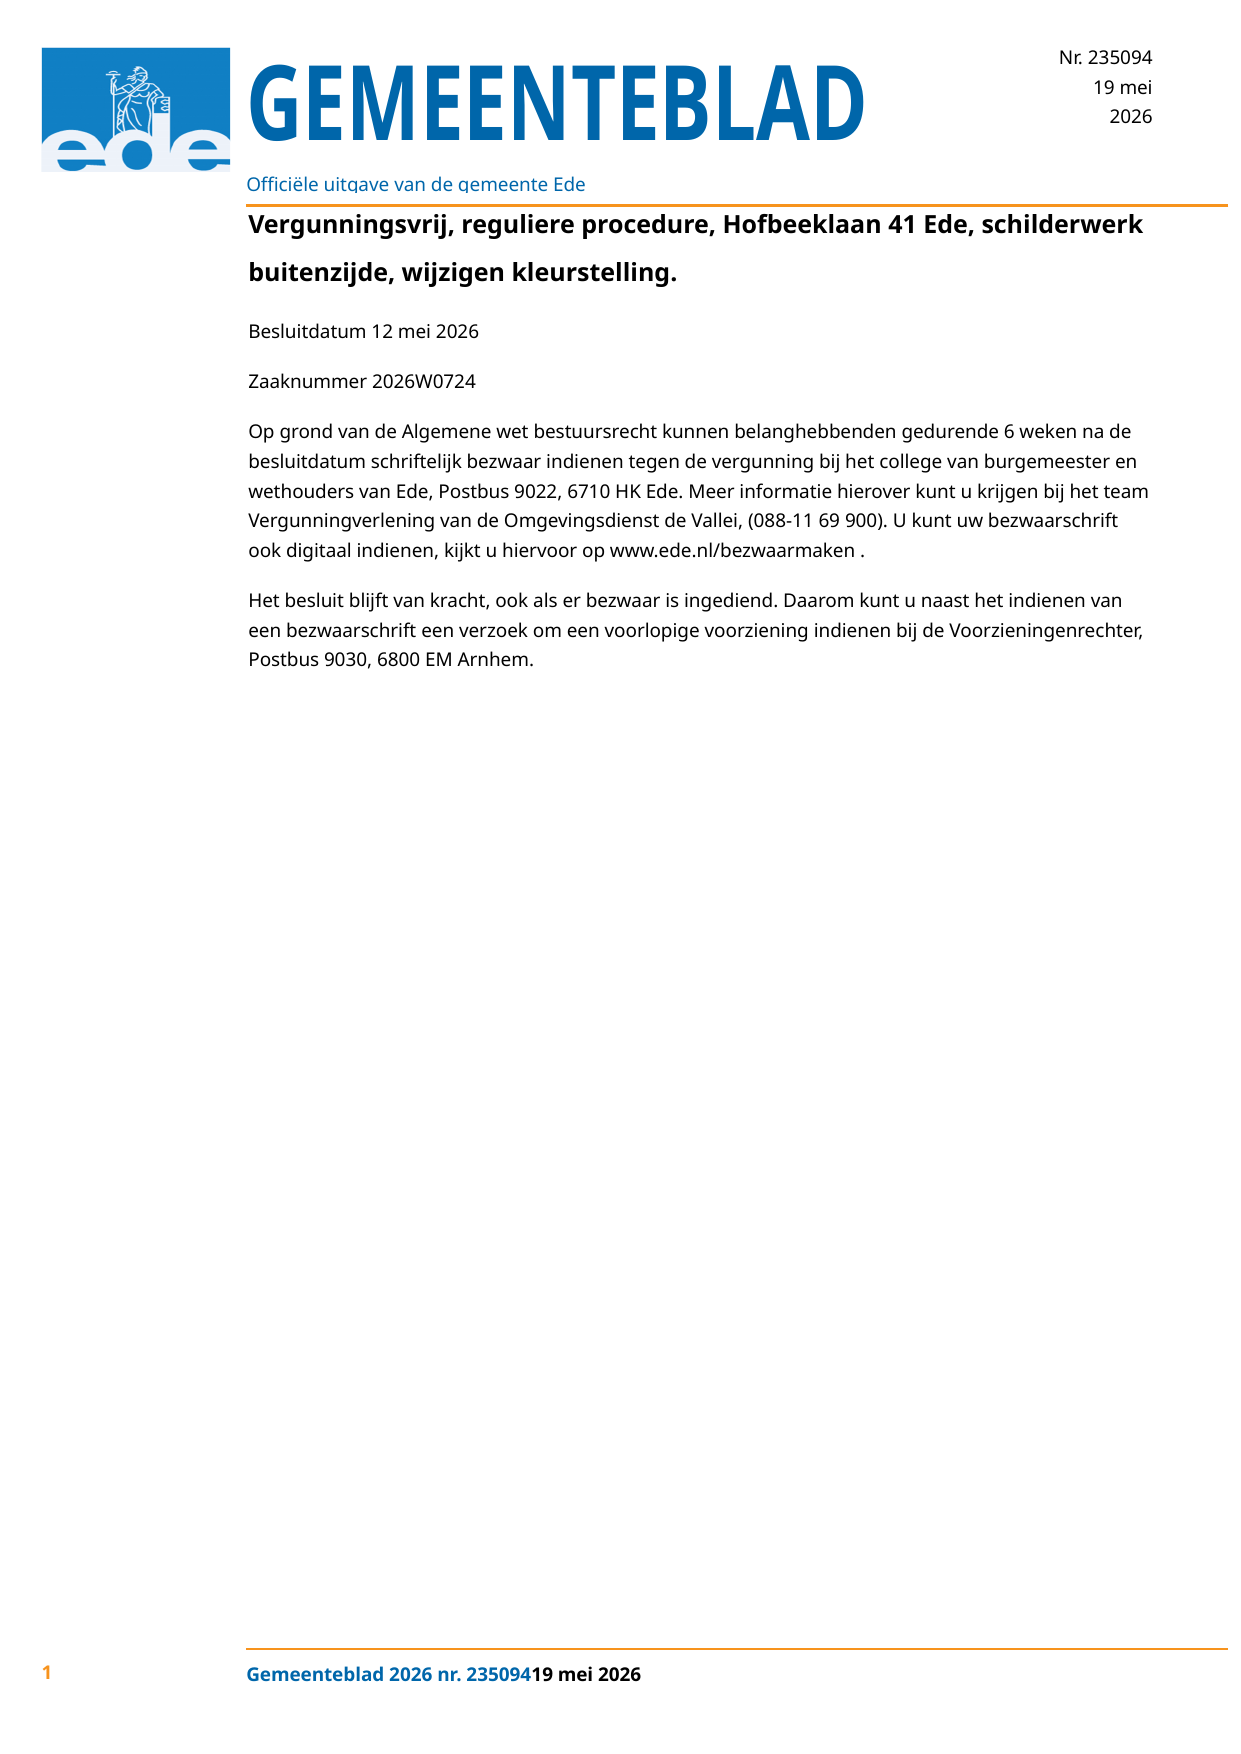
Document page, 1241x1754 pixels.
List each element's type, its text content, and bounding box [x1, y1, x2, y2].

text Besluitdatum 12 mei 2026 [248, 318, 1152, 344]
text Het besluit blijft van kracht, ook als er bezwaar is ingediend. Daarom kunt u naast het indienen van een bezwaarschrift een verzoek om een voorlopige voorziening indienen bij de Voorzieningenrechter, Postbus 9030, 6800 EM Arnhem. [248, 587, 1152, 672]
picture [41, 47, 231, 172]
text Op grond van de Algemene wet bestuursrecht kunnen belanghebbenden gedurende 6 weken na de besluitdatum schriftelijk bezwaar indienen tegen de vergunning bij het college van burgemeester en wethouders van Ede, Postbus 9022, 6710 HK Ede. Meer informatie hierover kunt u krijgen bij het team Vergunningverlening van de Omgevingsdienst de Vallei, (088-11 69 900). U kunt uw bezwaarschrift ook digitaal indienen, kijkt u hiervoor op www.ede.nl/bezwaarmaken . [248, 419, 1152, 563]
text Zaaknummer 2026W0724 [248, 368, 1152, 394]
text Vergunningsvrij, reguliere procedure, Hofbeeklaan 41 Ede, schilderwerk buitenzijde, wijzigen kleurstelling. [248, 207, 1152, 288]
